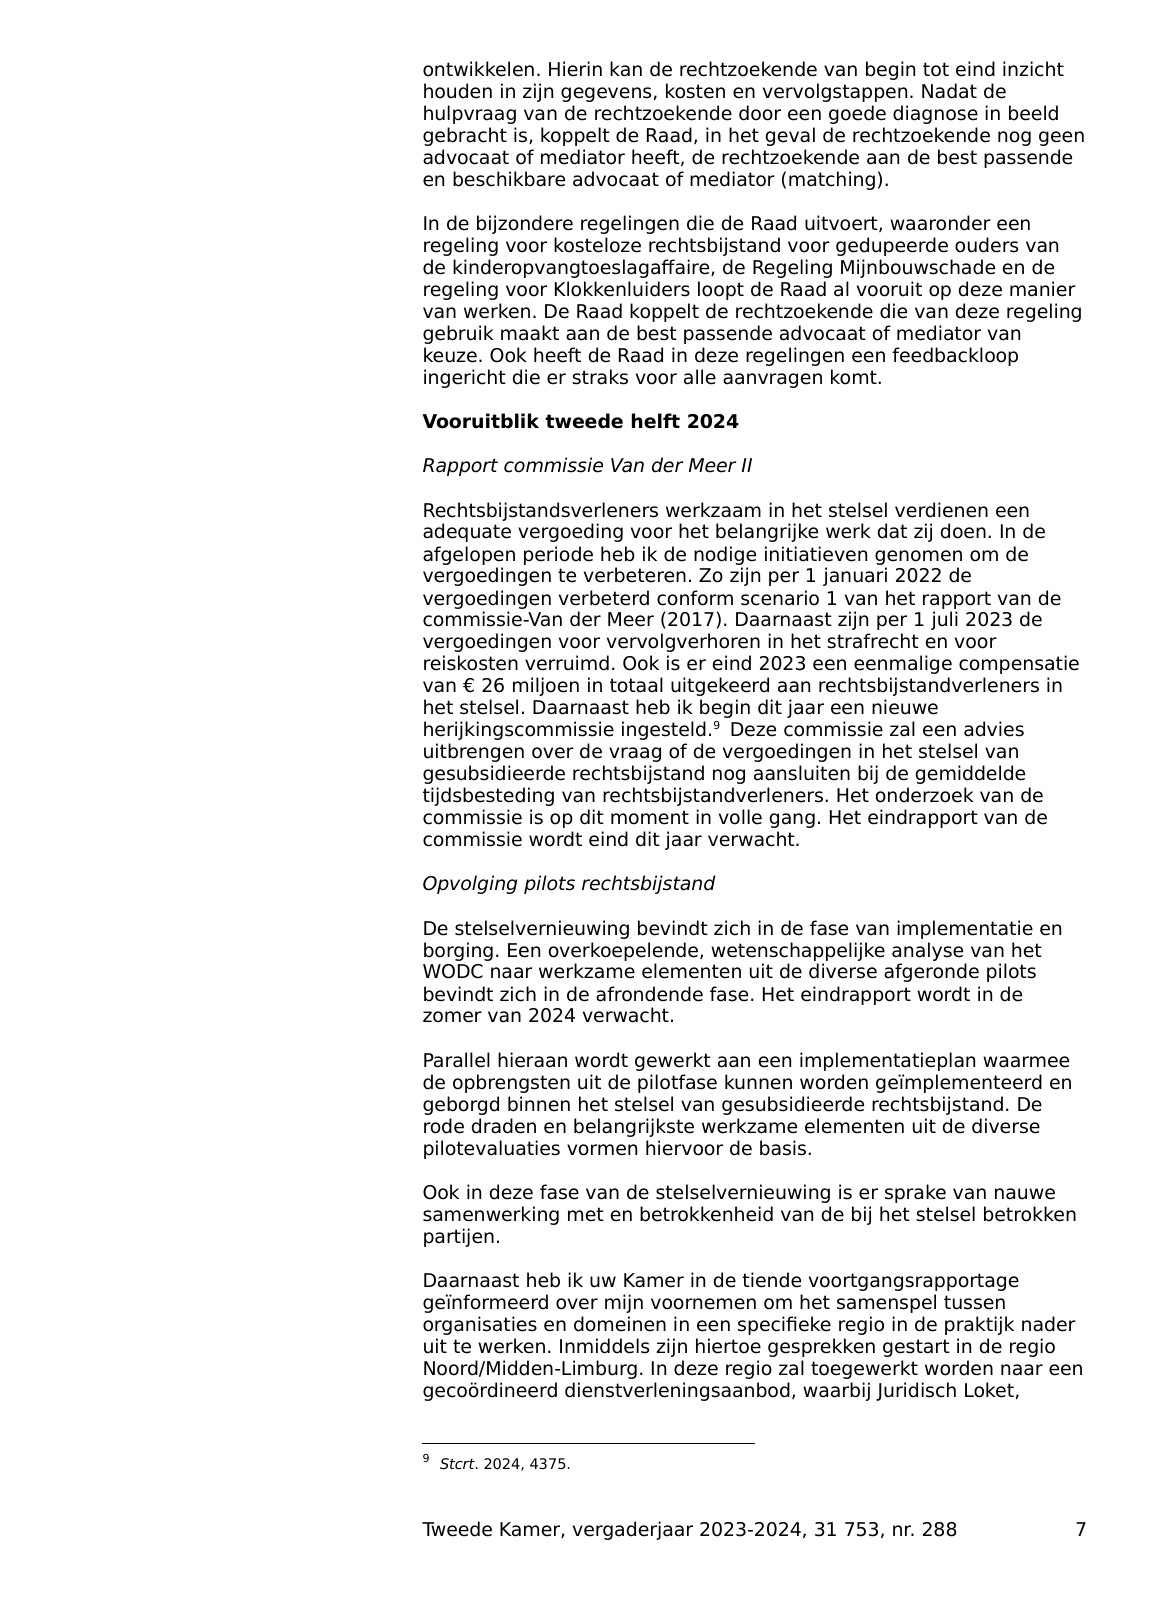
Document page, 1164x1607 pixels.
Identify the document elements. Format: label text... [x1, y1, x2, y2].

text Stcrt. 2024, 4375. [422, 1452, 1087, 1474]
subtitle Opvolging pilots rechtsbijstand [422, 873, 1087, 895]
text Daarnaast heb ik uw Kamer in de tiende voortgangsrapportage geïnformeerd over mijn voornemen om het samenspel tussen organisaties en domeinen in een specifieke regio in de praktijk nader uit te werken. Inmiddels zijn hiertoe gesprekken gestart in de regio Noord/Midden-Limburg. In deze regio zal toegewerkt worden naar een gecoördineerd dienstverleningsaanbod, waarbij Juridisch Loket, [422, 1270, 1087, 1402]
text Rechtsbijstandsverleners werkzaam in het stelsel verdienen een adequate vergoeding voor het belangrijke werk dat zij doen. In de afgelopen periode heb ik de nodige initiatieven genomen om de vergoedingen te verbeteren. Zo zijn per 1 januari 2022 de vergoedingen verbeterd conform scenario 1 van het rapport van de commissie-Van der Meer (2017). Daarnaast zijn per 1 juli 2023 de vergoedingen voor vervolgverhoren in het strafrecht en voor reiskosten verruimd. Ook is er eind 2023 een eenmalige compensatie van € 26 miljoen in totaal uitgekeerd aan rechtsbijstandverleners in het stelsel. Daarnaast heb ik begin dit jaar een nieuwe herijkingscommissie ingesteld. Deze commissie zal een advies uitbrengen over de vraag of de vergoedingen in het stelsel van gesubsidieerde rechtsbijstand nog aansluiten bij de gemiddelde tijdsbesteding van rechtsbijstandverleners. Het onderzoek van de commissie is op dit moment in volle gang. Het eindrapport van de commissie wordt eind dit jaar verwacht. [422, 499, 1087, 851]
subtitle Rapport commissie Van der Meer II [422, 455, 1087, 477]
text In de bijzondere regelingen die de Raad uitvoert, waaronder een regeling voor kosteloze rechtsbijstand voor gedupeerde ouders van de kinderopvangtoeslagaffaire, de Regeling Mijnbouwschade en de regeling voor Klokkenluiders loopt de Raad al vooruit op deze manier van werken. De Raad koppelt de rechtzoekende die van deze regeling gebruik maakt aan de best passende advocaat of mediator van keuze. Ook heeft de Raad in deze regelingen een feedbackloop ingericht die er straks voor alle aanvragen komt. [422, 213, 1087, 389]
text Ook in deze fase van de stelselvernieuwing is er sprake van nauwe samenwerking met en betrokkenheid van de bij het stelsel betrokken partijen. [422, 1182, 1087, 1248]
text ontwikkelen. Hierin kan de rechtzoekende van begin tot eind inzicht houden in zijn gegevens, kosten en vervolgstappen. Nadat de hulpvraag van de rechtzoekende door een goede diagnose in beeld gebracht is, koppelt de Raad, in het geval de rechtzoekende nog geen advocaat of mediator heeft, de rechtzoekende aan de best passende en beschikbare advocaat of mediator (matching). [422, 59, 1087, 191]
subtitle Vooruitblik tweede helft 2024 [422, 411, 1087, 433]
text Parallel hieraan wordt gewerkt aan een implementatieplan waarmee de opbrengsten uit de pilotfase kunnen worden geïmplementeerd en geborgd binnen het stelsel van gesubsidieerde rechtsbijstand. De rode draden en belangrijkste werkzame elementen uit de diverse pilotevaluaties vormen hiervoor de basis. [422, 1049, 1087, 1159]
text De stelselvernieuwing bevindt zich in de fase van implementatie en borging. Een overkoepelende, wetenschappelijke analyse van het WODC naar werkzame elementen uit de diverse afgeronde pilots bevindt zich in de afrondende fase. Het eindrapport wordt in de zomer van 2024 verwacht. [422, 917, 1087, 1027]
